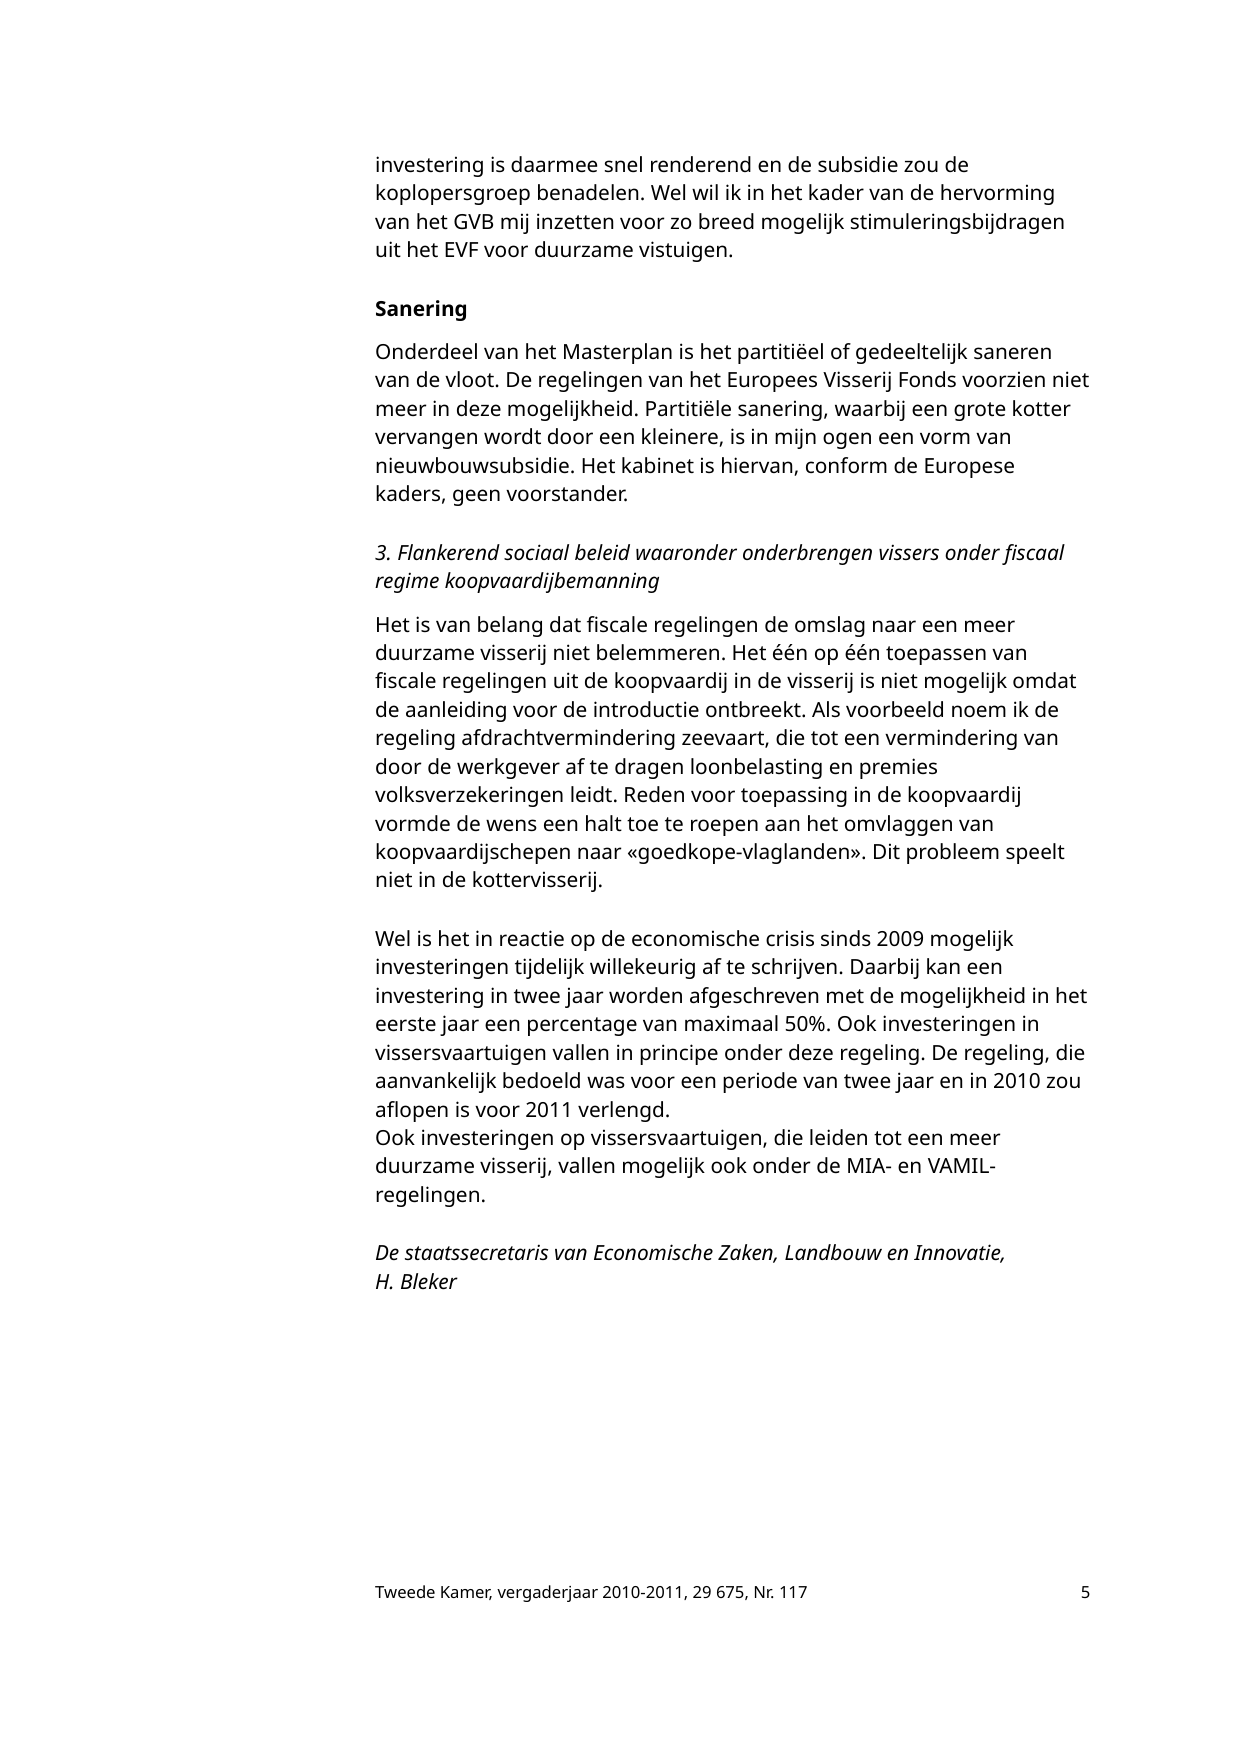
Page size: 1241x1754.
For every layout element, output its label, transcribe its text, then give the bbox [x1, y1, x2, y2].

text Ook investeringen op vissersvaartuigen, die leiden tot een meer duurzame visserij, vallen mogelijk ook onder de MIA- en VAMIL-regelingen. [375, 1123, 1090, 1208]
text Het is van belang dat fiscale regelingen de omslag naar een meer duurzame visserij niet belemmeren. Het één op één toepassen van fiscale regelingen uit de koopvaardij in de visserij is niet mogelijk omdat de aanleiding voor de introductie ontbreekt. Als voorbeeld noem ik de regeling afdrachtvermindering zeevaart, die tot een vermindering van door de werkgever af te dragen loonbelasting en premies volksverzekeringen leidt. Reden voor toepassing in de koopvaardij vormde de wens een halt toe te roepen aan het omvlaggen van koopvaardijschepen naar «goedkope-vlaglanden». Dit probleem speelt niet in de kottervisserij. [375, 610, 1090, 894]
text De staatssecretaris van Economische Zaken, Landbouw en Innovatie, [375, 1238, 1090, 1267]
text Onderdeel van het Masterplan is het partitiëel of gedeeltelijk saneren van de vloot. De regelingen van het Europees Visserij Fonds voorzien niet meer in deze mogelijkheid. Partitiële sanering, waarbij een grote kotter vervangen wordt door een kleinere, is in mijn ogen een vorm van nieuwbouwsubsidie. Het kabinet is hiervan, conform de Europese kaders, geen voorstander. [375, 337, 1090, 508]
text Sanering [375, 294, 1090, 322]
text 3. Flankerend sociaal beleid waaronder onderbrengen vissers onder fiscaal regime koopvaardijbemanning [375, 538, 1090, 595]
text Wel is het in reactie op de economische crisis sinds 2009 mogelijk investeringen tijdelijk willekeurig af te schrijven. Daarbij kan een investering in twee jaar worden afgeschreven met de mogelijkheid in het eerste jaar een percentage van maximaal 50%. Ook investeringen in vissersvaartuigen vallen in principe onder deze regeling. De regeling, die aanvankelijk bedoeld was voor een periode van twee jaar en in 2010 zou aflopen is voor 2011 verlengd. [375, 924, 1090, 1123]
text H. Bleker [375, 1267, 1090, 1295]
text investering is daarmee snel renderend en de subsidie zou de koplopersgroep benadelen. Wel wil ik in het kader van de hervorming van het GVB mij inzetten voor zo breed mogelijk stimuleringsbijdragen uit het EVF voor duurzame vistuigen. [375, 150, 1090, 264]
